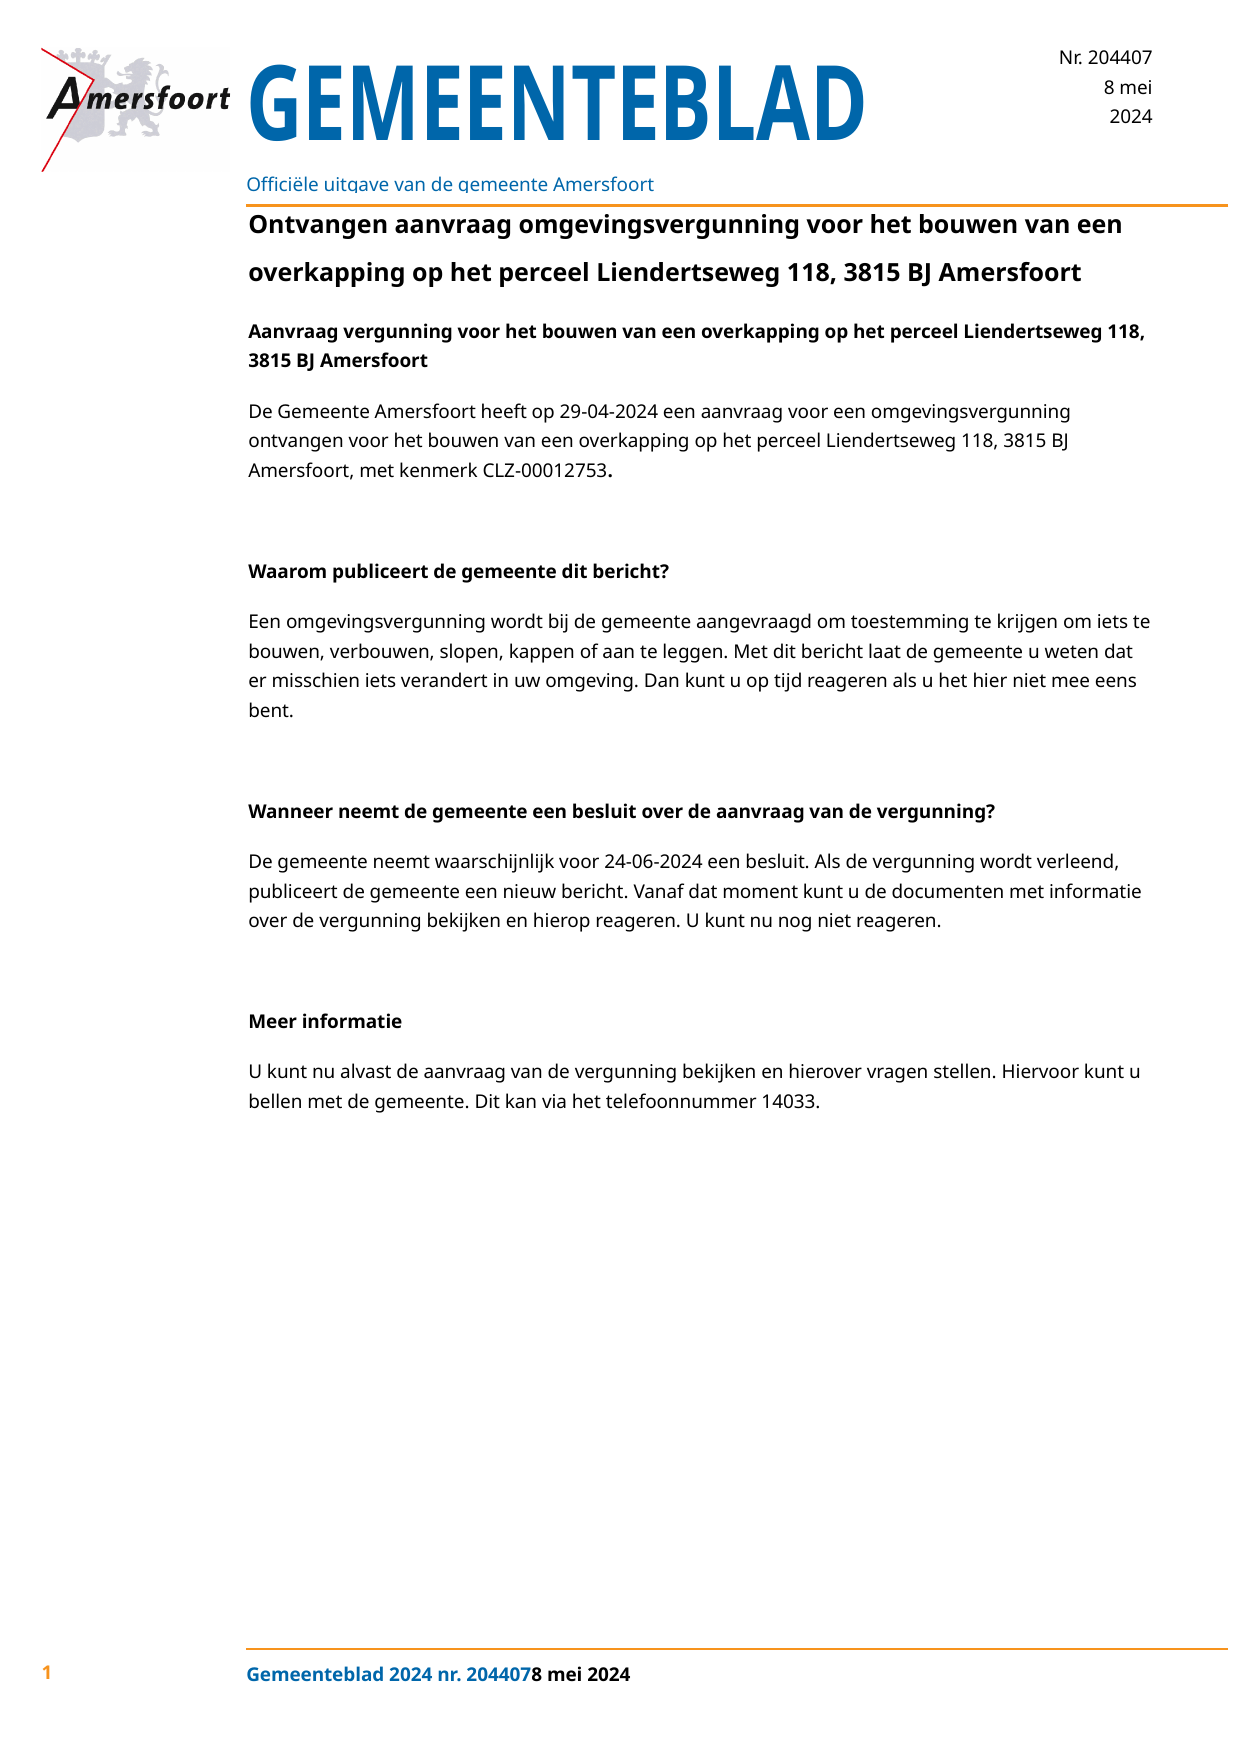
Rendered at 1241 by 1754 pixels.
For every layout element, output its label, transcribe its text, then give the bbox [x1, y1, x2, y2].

text Waarom publiceert de gemeente dit bericht? [248, 558, 1152, 584]
text Aanvraag vergunning voor het bouwen van een overkapping op het perceel Liendertseweg 118, 3815 BJ Amersfoort [248, 318, 1152, 373]
text Een omgevingsvergunning wordt bij de gemeente aangevraagd om toestemming te krijgen om iets te bouwen, verbouwen, slopen, kappen of aan te leggen. Met dit bericht laat de gemeente u weten dat er misschien iets verandert in uw omgeving. Dan kunt u op tijd reageren als u het hier niet mee eens bent. [248, 608, 1152, 723]
picture [41, 47, 231, 172]
text Ontvangen aanvraag omgevingsvergunning voor het bouwen van een overkapping op het perceel Liendertseweg 118, 3815 BJ Amersfoort [248, 207, 1152, 288]
text U kunt nu alvast de aanvraag van de vergunning bekijken en hierover vragen stellen. Hiervoor kunt u bellen met de gemeente. Dit kan via het telefoonnummer 14033. [248, 1059, 1152, 1114]
text Wanneer neemt de gemeente een besluit over de aanvraag van de vergunning? [248, 798, 1152, 824]
text De gemeente neemt waarschijnlijk voor 24-06-2024 een besluit. Als de vergunning wordt verleend, publiceert de gemeente een nieuw bericht. Vanaf dat moment kunt u de documenten met informatie over de vergunning bekijken en hierop reageren. U kunt nu nog niet reageren. [248, 848, 1152, 933]
text Meer informatie [248, 1008, 1152, 1034]
text De Gemeente Amersfoort heeft op 29-04-2024 een aanvraag voor een omgevingsvergunning ontvangen voor het bouwen van een overkapping op het perceel Liendertseweg 118, 3815 BJ Amersfoort, met kenmerk CLZ-00012753. [248, 398, 1152, 483]
